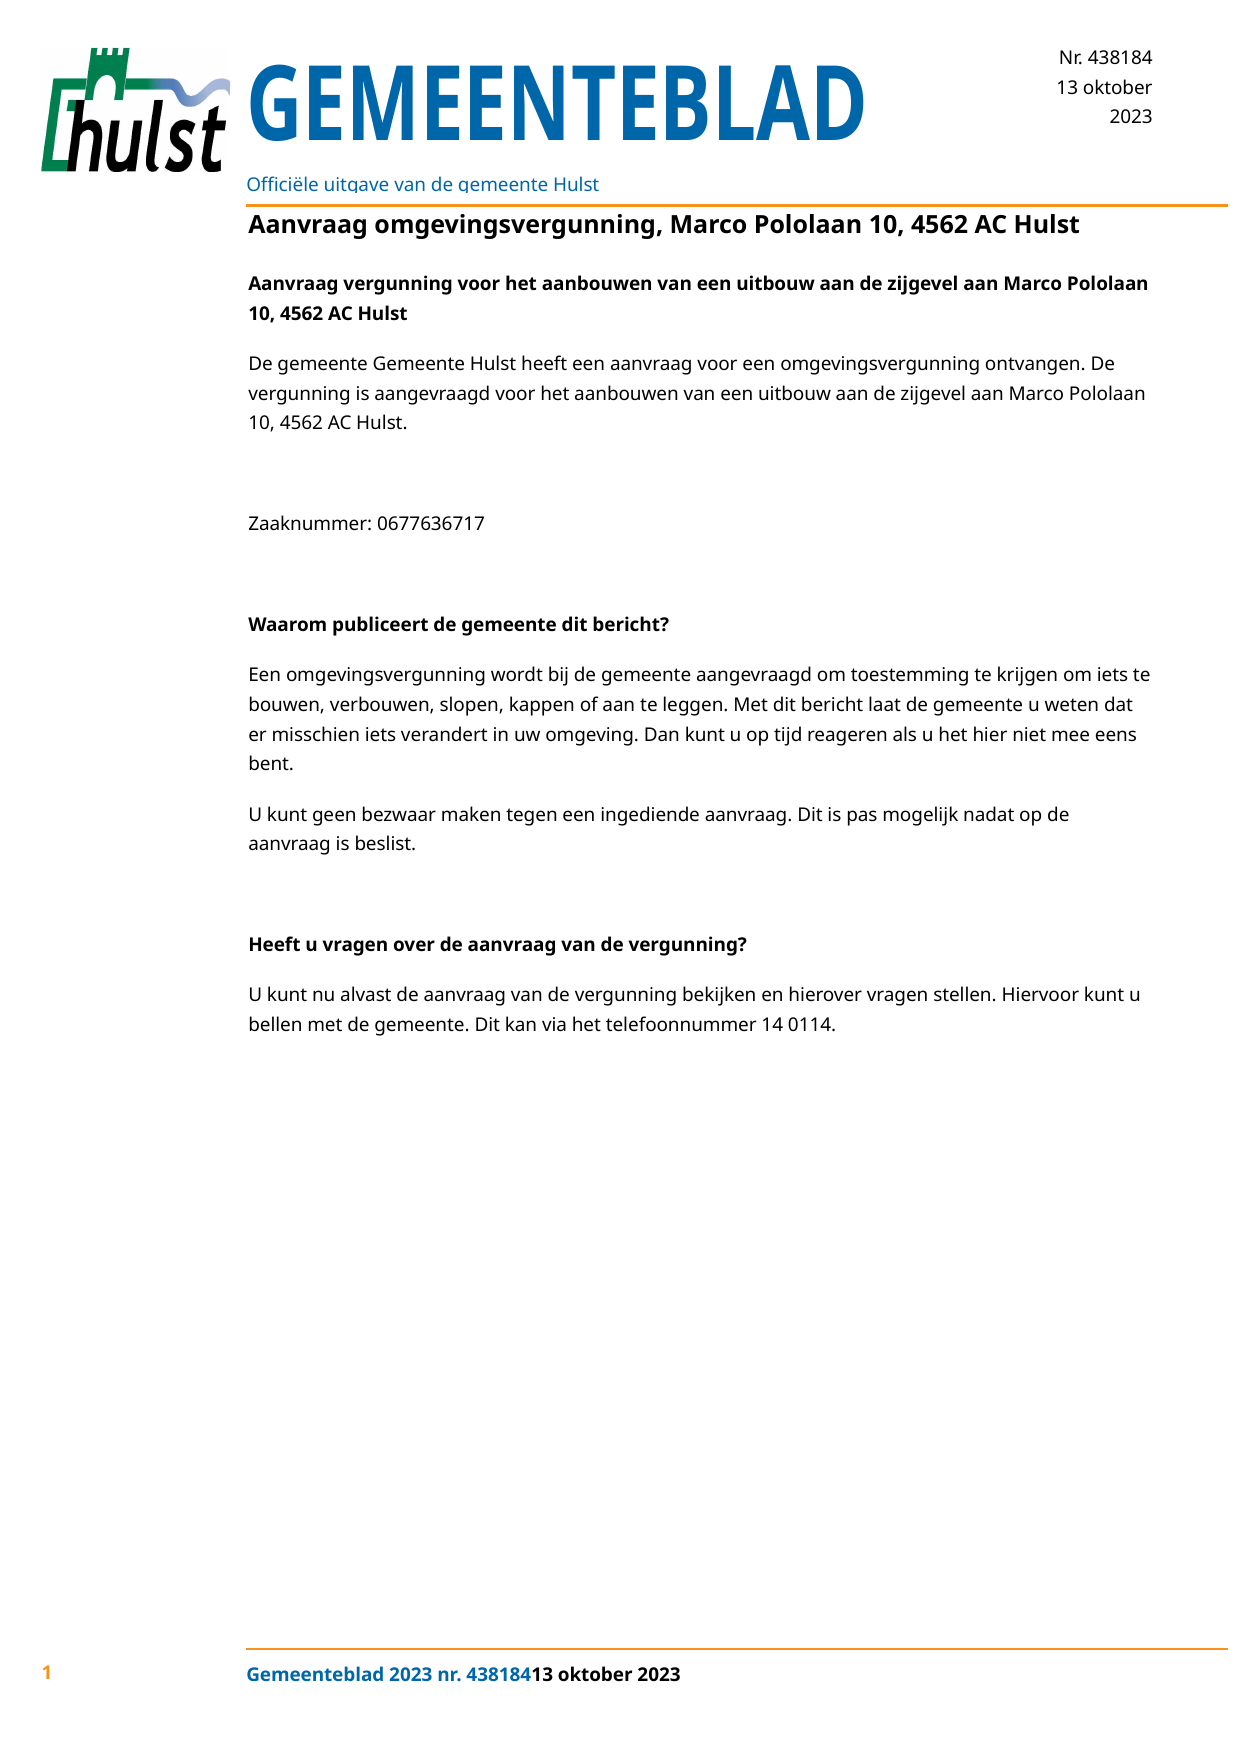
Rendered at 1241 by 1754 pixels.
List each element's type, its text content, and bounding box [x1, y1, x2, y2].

text Waarom publiceert de gemeente dit bericht? [248, 611, 1152, 637]
text Heeft u vragen over de aanvraag van de vergunning? [248, 931, 1152, 957]
text U kunt nu alvast de aanvraag van de vergunning bekijken en hierover vragen stellen. Hiervoor kunt u bellen met de gemeente. Dit kan via het telefoonnummer 14 0114. [248, 982, 1152, 1037]
text Zaaknummer: 0677636717 [248, 510, 1152, 536]
text De gemeente Gemeente Hulst heeft een aanvraag voor een omgevingsvergunning ontvangen. De vergunning is aangevraagd voor het aanbouwen van een uitbouw aan de zijgevel aan Marco Pololaan 10, 4562 AC Hulst. [248, 350, 1152, 435]
text Een omgevingsvergunning wordt bij de gemeente aangevraagd om toestemming te krijgen om iets te bouwen, verbouwen, slopen, kappen of aan te leggen. Met dit bericht laat de gemeente u weten dat er misschien iets verandert in uw omgeving. Dan kunt u op tijd reageren als u het hier niet mee eens bent. [248, 662, 1152, 776]
text U kunt geen bezwaar maken tegen een ingediende aanvraag. Dit is pas mogelijk nadat op de aanvraag is beslist. [248, 801, 1152, 856]
picture [41, 47, 231, 172]
text Aanvraag vergunning voor het aanbouwen van een uitbouw aan de zijgevel aan Marco Pololaan 10, 4562 AC Hulst [248, 270, 1152, 326]
text Aanvraag omgevingsvergunning, Marco Pololaan 10, 4562 AC Hulst [248, 207, 1152, 241]
